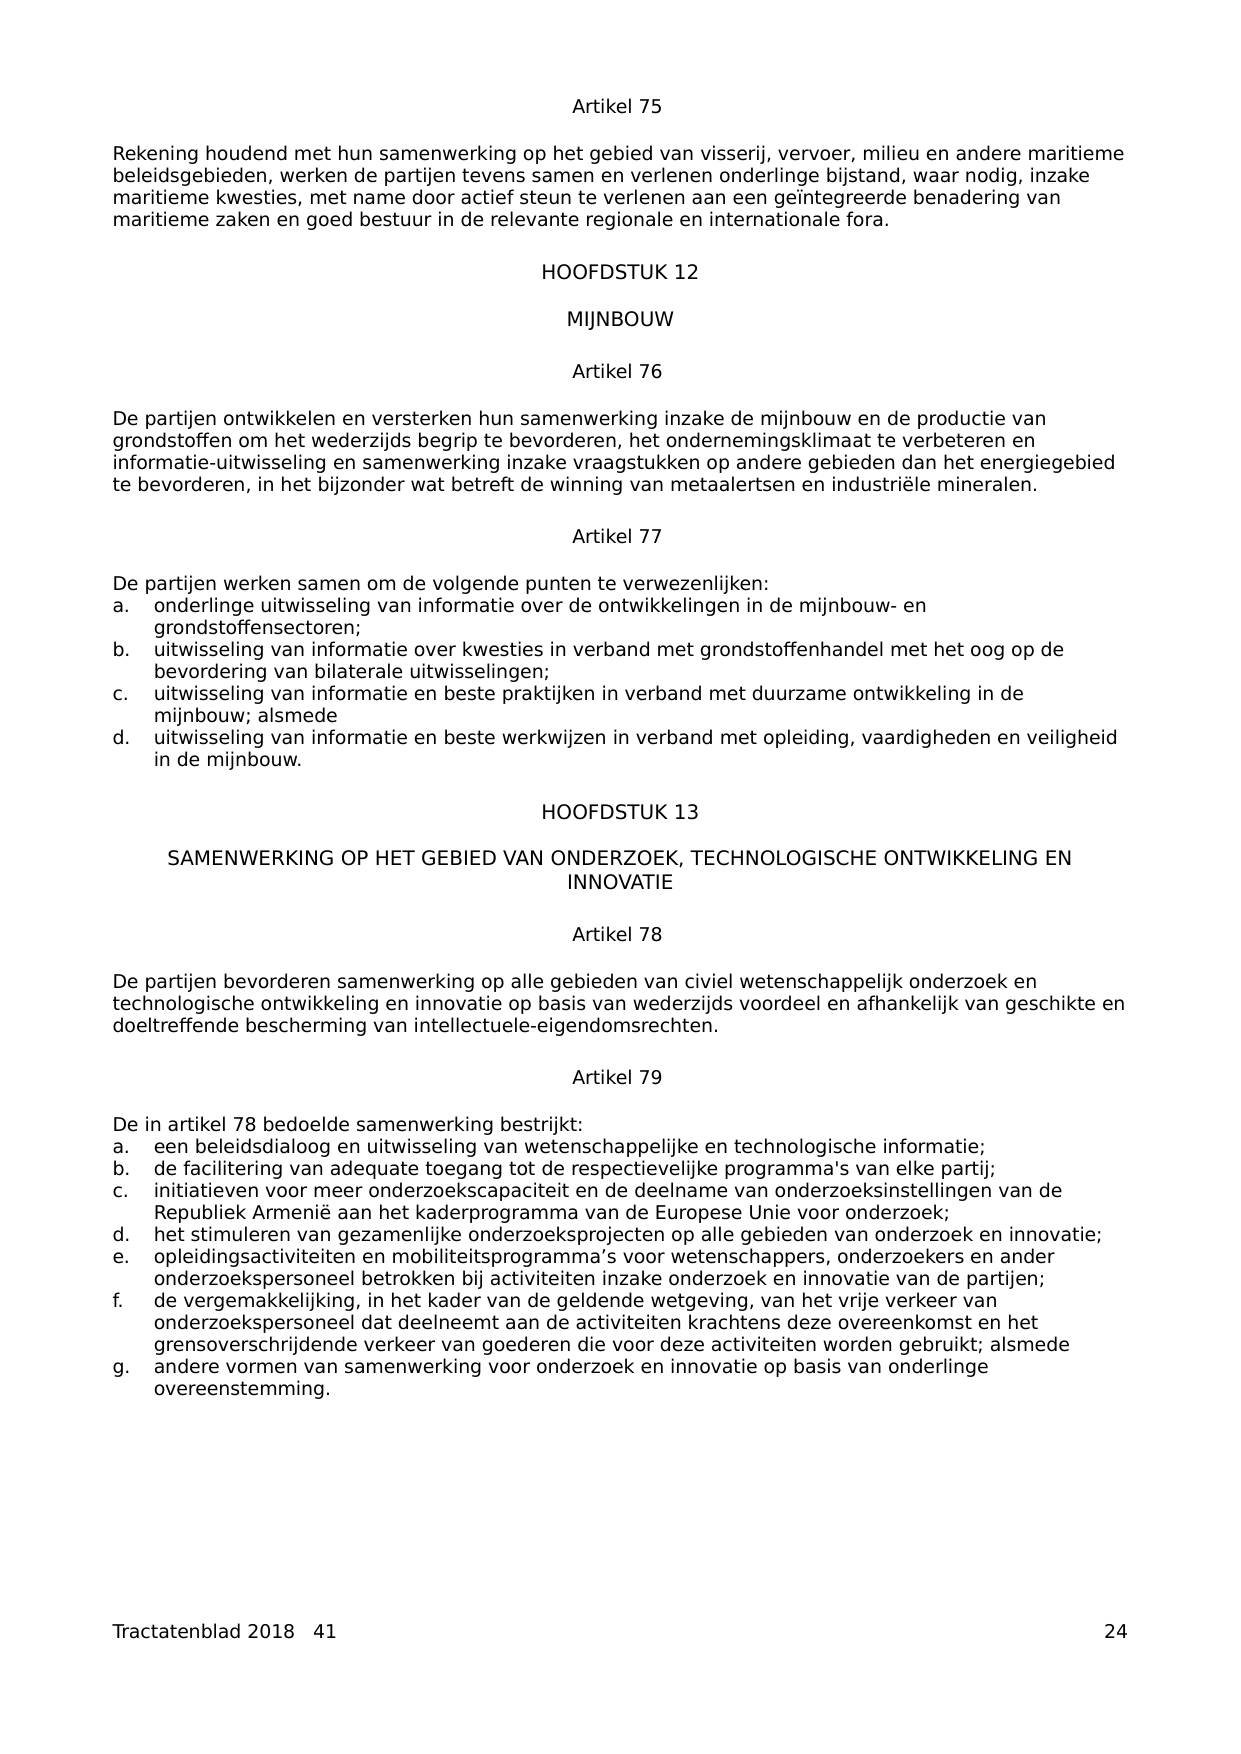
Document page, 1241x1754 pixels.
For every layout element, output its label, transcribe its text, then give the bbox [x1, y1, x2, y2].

subtitle Artikel 77 [112, 526, 1128, 548]
text b. de facilitering van adequate toegang tot de respectievelijke programma's van elke partij; [112, 1158, 1128, 1180]
text Rekening houdend met hun samenwerking op het gebied van visserij, vervoer, milieu en andere maritieme beleidsgebieden, werken de partijen tevens samen en verlenen onderlinge bijstand, waar nodig, inzake maritieme kwesties, met name door actief steun te verlenen aan een geïntegreerde benadering van maritieme zaken en goed bestuur in de relevante regionale en internationale fora. [112, 143, 1128, 231]
text De partijen ontwikkelen en versterken hun samenwerking inzake de mijnbouw en de productie van grondstoffen om het wederzijds begrip te bevorderen, het ondernemingsklimaat te verbeteren en informatie-uitwisseling en samenwerking inzake vraagstukken op andere gebieden dan het energiegebied te bevorderen, in het bijzonder wat betreft de winning van metaalertsen en industriële mineralen. [112, 408, 1128, 496]
text d. het stimuleren van gezamenlijke onderzoeksprojecten op alle gebieden van onderzoek en innovatie; [112, 1224, 1128, 1246]
text a. onderlinge uitwisseling van informatie over de ontwikkelingen in de mijnbouw- en grondstoffensectoren; [112, 595, 1128, 639]
subtitle Artikel 75 [112, 96, 1128, 118]
text c. initiatieven voor meer onderzoekscapaciteit en de deelname van onderzoeksinstellingen van de Republiek Armenië aan het kaderprogramma van de Europese Unie voor onderzoek; [112, 1180, 1128, 1224]
text d. uitwisseling van informatie en beste werkwijzen in verband met opleiding, vaardigheden en veiligheid in de mijnbouw. [112, 727, 1128, 771]
subtitle HOOFDSTUK 13 SAMENWERKING OP HET GEBIED VAN ONDERZOEK, TECHNOLOGISCHE ONTWIKKELING EN INNOVATIE [112, 801, 1128, 894]
text De partijen bevorderen samenwerking op alle gebieden van civiel wetenschappelijk onderzoek en technologische ontwikkeling en innovatie op basis van wederzijds voordeel en afhankelijk van geschikte en doeltreffende bescherming van intellectuele-eigendomsrechten. [112, 971, 1128, 1037]
text b. uitwisseling van informatie over kwesties in verband met grondstoffenhandel met het oog op de bevordering van bilaterale uitwisselingen; [112, 639, 1128, 683]
text f. de vergemakkelijking, in het kader van de geldende wetgeving, van het vrije verkeer van onderzoekspersoneel dat deelneemt aan de activiteiten krachtens deze overeenkomst en het grensoverschrijdende verkeer van goederen die voor deze activiteiten worden gebruikt; alsmede [112, 1289, 1128, 1356]
subtitle Artikel 78 [112, 924, 1128, 946]
subtitle Artikel 79 [112, 1067, 1128, 1089]
subtitle Artikel 76 [112, 361, 1128, 383]
subtitle HOOFDSTUK 12 MIJNBOUW [112, 261, 1128, 331]
text e. opleidingsactiviteiten en mobiliteitsprogramma’s voor wetenschappers, onderzoekers en ander onderzoekspersoneel betrokken bij activiteiten inzake onderzoek en innovatie van de partijen; [112, 1246, 1128, 1289]
text c. uitwisseling van informatie en beste praktijken in verband met duurzame ontwikkeling in de mijnbouw; alsmede [112, 683, 1128, 727]
text De in artikel 78 bedoelde samenwerking bestrijkt: [112, 1114, 1128, 1136]
text a. een beleidsdialoog en uitwisseling van wetenschappelijke en technologische informatie; [112, 1136, 1128, 1158]
text De partijen werken samen om de volgende punten te verwezenlijken: [112, 573, 1128, 595]
text g. andere vormen van samenwerking voor onderzoek en innovatie op basis van onderlinge overeenstemming. [112, 1356, 1128, 1399]
